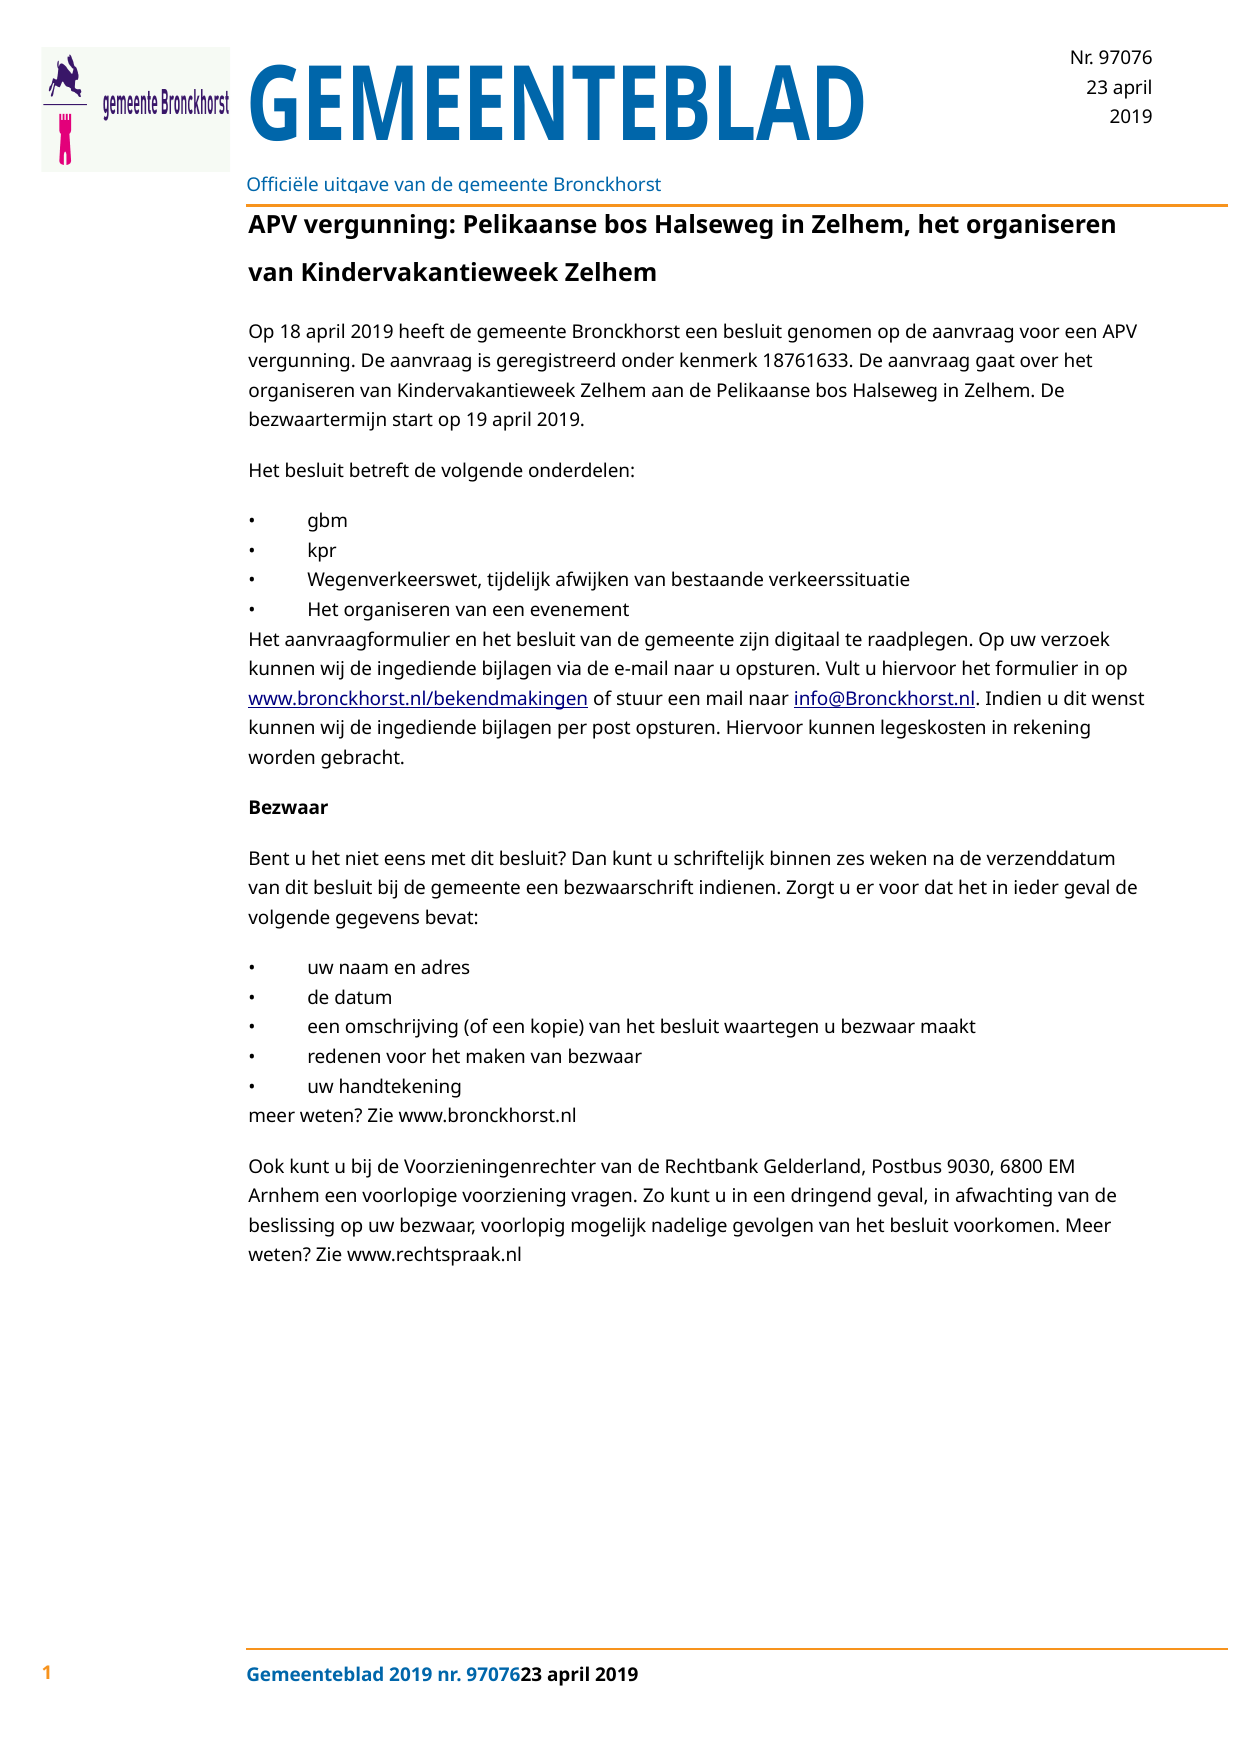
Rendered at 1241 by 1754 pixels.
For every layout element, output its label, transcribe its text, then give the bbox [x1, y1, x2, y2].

text Bezwaar [248, 794, 1152, 820]
text Ook kunt u bij de Voorzieningenrechter van de Rechtbank Gelderland, Postbus 9030, 6800 EM Arnhem een voorlopige voorziening vragen. Zo kunt u in een dringend geval, in afwachting van de beslissing op uw bezwaar, voorlopig mogelijk nadelige gevolgen van het besluit voorkomen. Meer weten? Zie www.rechtspraak.nl [248, 1153, 1152, 1267]
text Het aanvraagformulier en het besluit van de gemeente zijn digitaal te raadplegen. Op uw verzoek kunnen wij de ingediende bijlagen via de e-mail naar u opsturen. Vult u hiervoor het formulier in op www.bronckhorst.nl/bekendmakingen of stuur een mail naar info@Bronckhorst.nl. Indien u dit wenst kunnen wij de ingediende bijlagen per post opsturen. Hiervoor kunnen legeskosten in rekening worden gebracht. [248, 626, 1152, 770]
list Het organiseren van een evenement [248, 596, 1152, 622]
list een omschrijving (of een kopie) van het besluit waartegen u bezwaar maakt [248, 1014, 1152, 1039]
list Wegenverkeerswet, tijdelijk afwijken van bestaande verkeerssituatie [248, 567, 1152, 592]
text Het besluit betreft de volgende onderdelen: [248, 457, 1152, 483]
list uw naam en adres [248, 954, 1152, 980]
picture [41, 47, 231, 172]
text meer weten? Zie www.bronckhorst.nl [248, 1102, 1152, 1128]
text APV vergunning: Pelikaanse bos Halseweg in Zelhem, het organiseren van Kindervakantieweek Zelhem [248, 207, 1152, 288]
list kpr [248, 537, 1152, 563]
text Op 18 april 2019 heeft de gemeente Bronckhorst een besluit genomen op de aanvraag voor een APV vergunning. De aanvraag is geregistreerd onder kenmerk 18761633. De aanvraag gaat over het organiseren van Kindervakantieweek Zelhem aan de Pelikaanse bos Halseweg in Zelhem. De bezwaartermijn start op 19 april 2019. [248, 318, 1152, 432]
text Bent u het niet eens met dit besluit? Dan kunt u schriftelijk binnen zes weken na de verzenddatum van dit besluit bij de gemeente een bezwaarschrift indienen. Zorgt u er voor dat het in ieder geval de volgende gegevens bevat: [248, 845, 1152, 930]
list de datum [248, 984, 1152, 1010]
list uw handtekening [248, 1073, 1152, 1099]
list redenen voor het maken van bezwaar [248, 1043, 1152, 1069]
list gbm [248, 507, 1152, 533]
